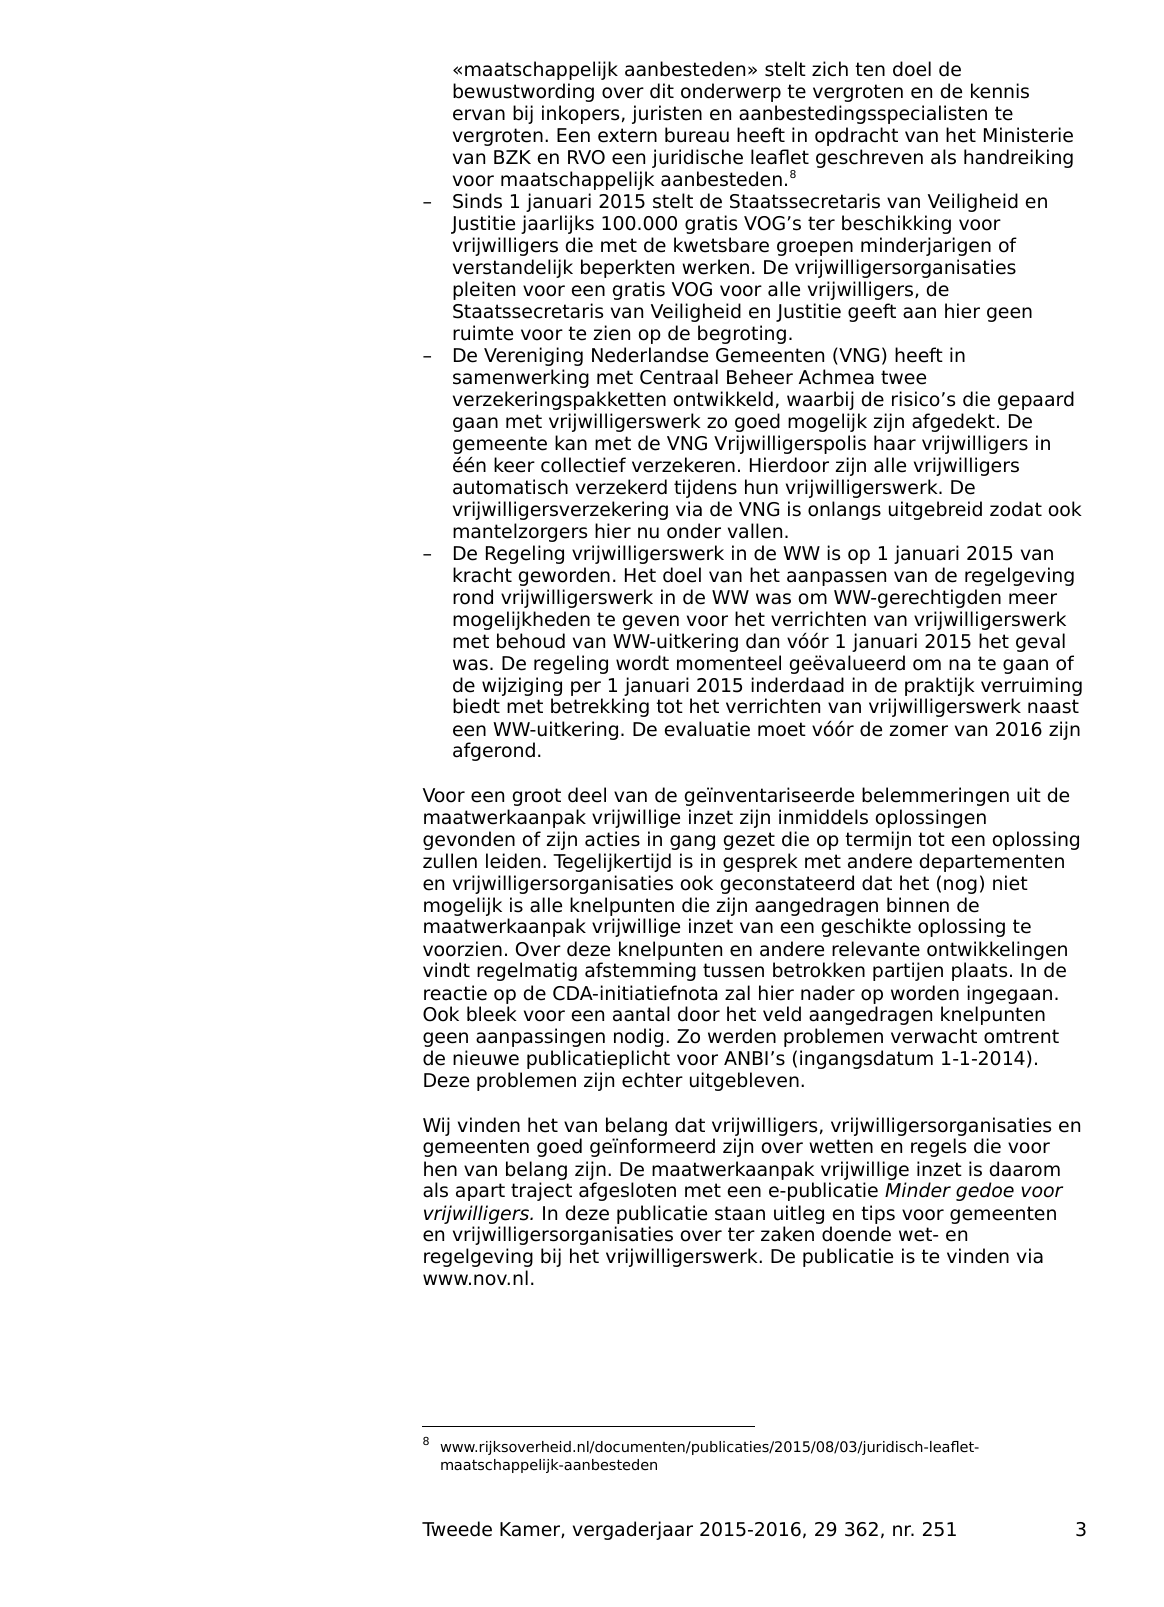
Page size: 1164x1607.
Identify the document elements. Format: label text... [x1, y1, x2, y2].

text Voor een groot deel van de geïnventariseerde belemmeringen uit de maatwerkaanpak vrijwillige inzet zijn inmiddels oplossingen gevonden of zijn acties in gang gezet die op termijn tot een oplossing zullen leiden. Tegelijkertijd is in gesprek met andere departementen en vrijwilligersorganisaties ook geconstateerd dat het (nog) niet mogelijk is alle knelpunten die zijn aangedragen binnen de maatwerkaanpak vrijwillige inzet van een geschikte oplossing te voorzien. Over deze knelpunten en andere relevante ontwikkelingen vindt regelmatig afstemming tussen betrokken partijen plaats. In de reactie op de CDA-initiatiefnota zal hier nader op worden ingegaan. Ook bleek voor een aantal door het veld aangedragen knelpunten geen aanpassingen nodig. Zo werden problemen verwacht omtrent de nieuwe publicatieplicht voor ANBI’s (ingangsdatum 1-1-2014). Deze problemen zijn echter uitgebleven. [422, 784, 1087, 1092]
text – Sinds 1 januari 2015 stelt de Staatssecretaris van Veiligheid en Justitie jaarlijks 100.000 gratis VOG’s ter beschikking voor vrijwilligers die met de kwetsbare groepen minderjarigen of verstandelijk beperkten werken. De vrijwilligersorganisaties pleiten voor een gratis VOG voor alle vrijwilligers, de Staatssecretaris van Veiligheid en Justitie geeft aan hier geen ruimte voor te zien op de begroting. [422, 191, 1087, 345]
text «maatschappelijk aanbesteden» stelt zich ten doel de bewustwording over dit onderwerp te vergroten en de kennis ervan bij inkopers, juristen en aanbestedingsspecialisten te vergroten. Een extern bureau heeft in opdracht van het Ministerie van BZK en RVO een juridische leaflet geschreven als handreiking voor maatschappelijk aanbesteden. [422, 59, 1087, 191]
text www.rijksoverheid.nl/documenten/publicaties/2015/08/03/juridisch-leaflet-maatschappelijk-aanbesteden [422, 1435, 1087, 1474]
text Wij vinden het van belang dat vrijwilligers, vrijwilligersorganisaties en gemeenten goed geïnformeerd zijn over wetten en regels die voor hen van belang zijn. De maatwerkaanpak vrijwillige inzet is daarom als apart traject afgesloten met een e-publicatie Minder gedoe voor vrijwilligers. In deze publicatie staan uitleg en tips voor gemeenten en vrijwilligersorganisaties over ter zaken doende wet- en regelgeving bij het vrijwilligerswerk. De publicatie is te vinden via www.nov.nl. [422, 1114, 1087, 1290]
text – De Regeling vrijwilligerswerk in de WW is op 1 januari 2015 van kracht geworden. Het doel van het aanpassen van de regelgeving rond vrijwilligerswerk in de WW was om WW-gerechtigden meer mogelijkheden te geven voor het verrichten van vrijwilligerswerk met behoud van WW-uitkering dan vóór 1 januari 2015 het geval was. De regeling wordt momenteel geëvalueerd om na te gaan of de wijziging per 1 januari 2015 inderdaad in de praktijk verruiming biedt met betrekking tot het verrichten van vrijwilligerswerk naast een WW-uitkering. De evaluatie moet vóór de zomer van 2016 zijn afgerond. [422, 543, 1087, 762]
text – De Vereniging Nederlandse Gemeenten (VNG) heeft in samenwerking met Centraal Beheer Achmea twee verzekeringspakketten ontwikkeld, waarbij de risico’s die gepaard gaan met vrijwilligerswerk zo goed mogelijk zijn afgedekt. De gemeente kan met de VNG Vrijwilligerspolis haar vrijwilligers in één keer collectief verzekeren. Hierdoor zijn alle vrijwilligers automatisch verzekerd tijdens hun vrijwilligerswerk. De vrijwilligersverzekering via de VNG is onlangs uitgebreid zodat ook mantelzorgers hier nu onder vallen. [422, 345, 1087, 543]
